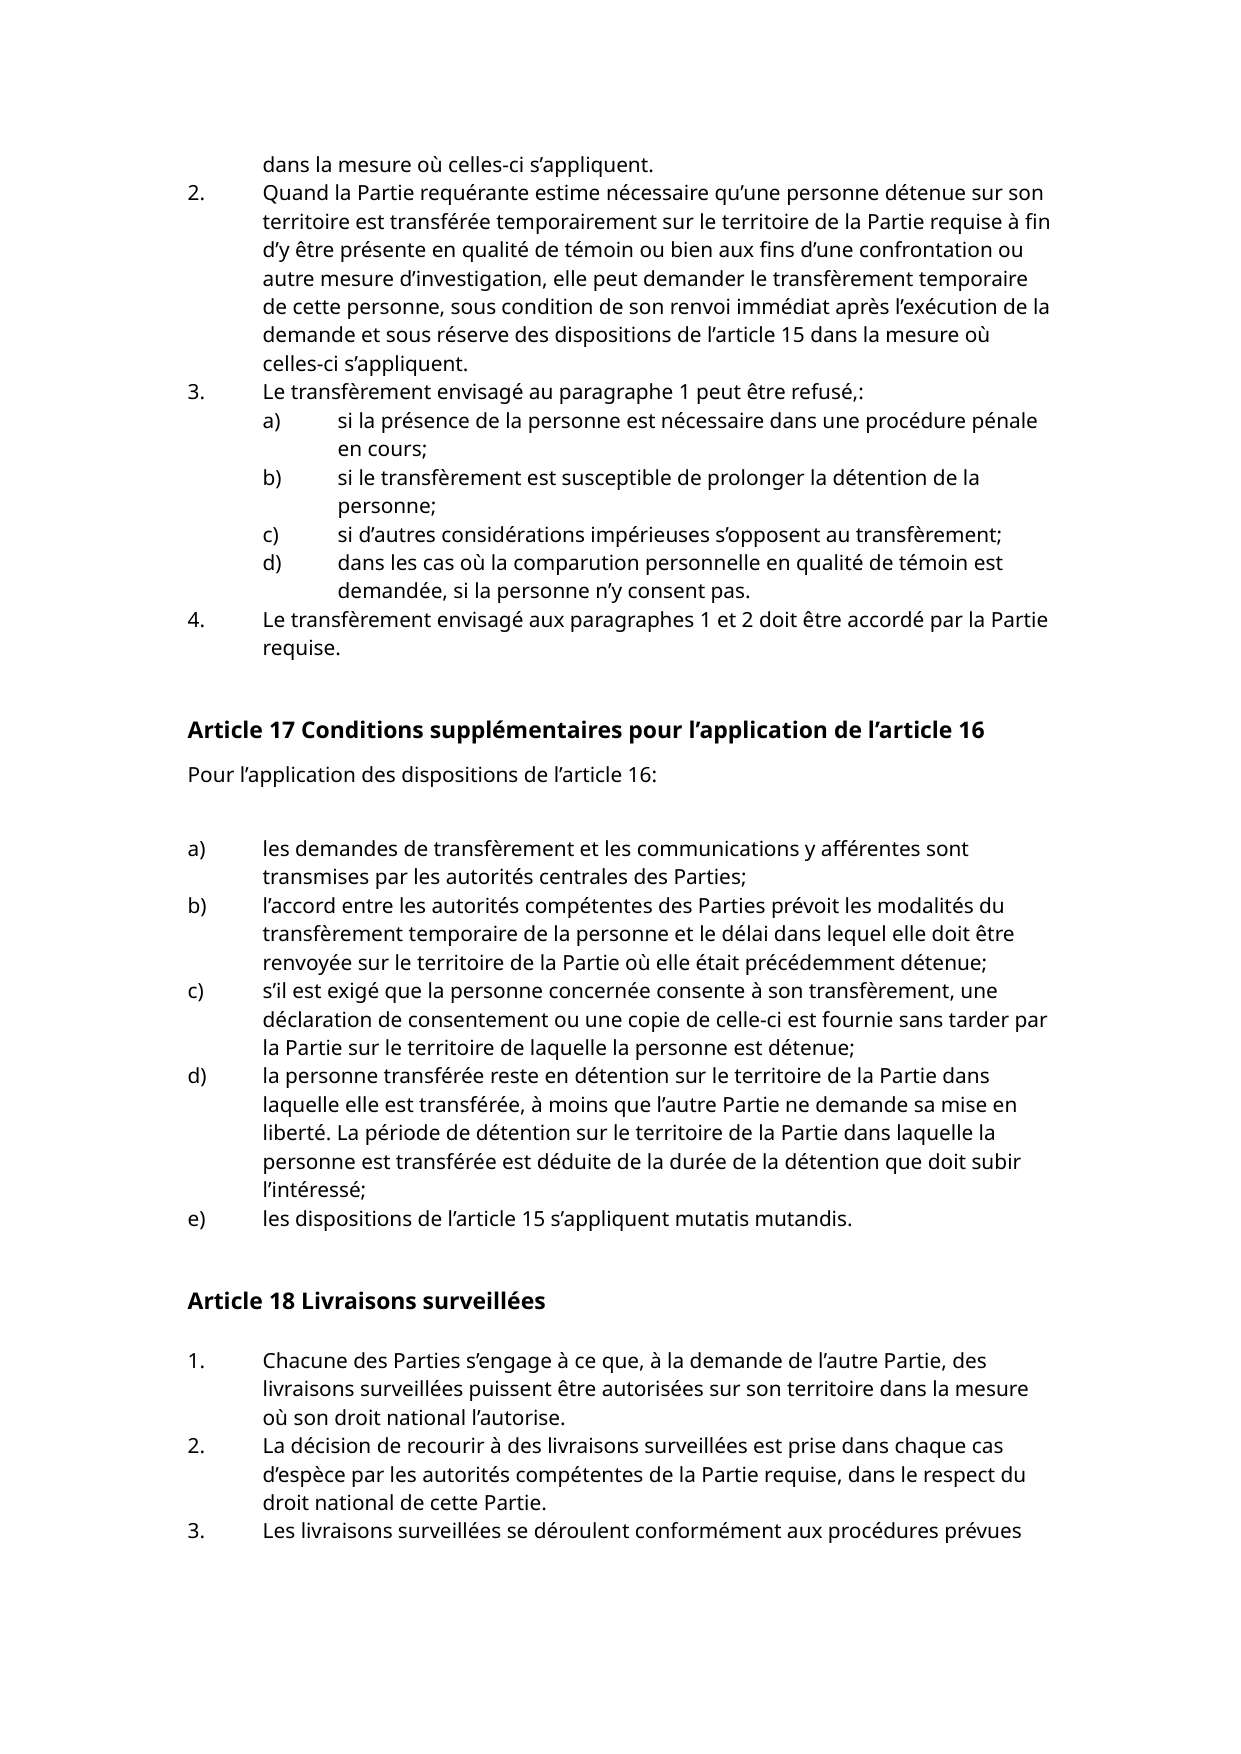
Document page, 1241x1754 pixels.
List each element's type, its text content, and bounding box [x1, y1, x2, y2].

list l’accord entre les autorités compétentes des Parties prévoit les modalités du transfèrement temporaire de la personne et le délai dans lequel elle doit être renvoyée sur le territoire de la Partie où elle était précédemment détenue; [187, 891, 1053, 976]
list si d’autres considérations impérieuses s’opposent au transfèrement; [262, 520, 1053, 548]
list si la présence de la personne est nécessaire dans une procédure pénale en cours; [262, 406, 1053, 463]
list dans les cas où la comparution personnelle en qualité de témoin est demandée, si la personne n’y consent pas. [262, 548, 1053, 605]
list Quand la Partie requérante estime nécessaire qu’une personne détenue sur son territoire est transférée temporairement sur le territoire de la Partie requise à fin d’y être présente en qualité de témoin ou bien aux fins d’une confrontation ou autre mesure d’investigation, elle peut demander le transfèrement temporaire de cette personne, sous condition de son renvoi immédiat après l’exécution de la demande et sous réserve des dispositions de l’article 15 dans la mesure où celles-ci s’appliquent. [187, 178, 1053, 377]
list si le transfèrement est susceptible de prolonger la détention de la personne; [262, 463, 1053, 520]
list Les livraisons surveillées se déroulent conformément aux procédures prévues [187, 1517, 1053, 1545]
list s’il est exigé que la personne concernée consente à son transfèrement, une déclaration de consentement ou une copie de celle-ci est fournie sans tarder par la Partie sur le territoire de laquelle la personne est détenue; [187, 976, 1053, 1062]
subtitle Article 17 Conditions supplémentaires pour l’application de l’article 16 [187, 714, 1053, 746]
list la personne transférée reste en détention sur le territoire de la Partie dans laquelle elle est transférée, à moins que l’autre Partie ne demande sa mise en liberté. La période de détention sur le territoire de la Partie dans laquelle la personne est transférée est déduite de la durée de la détention que doit subir l’intéressé; [187, 1062, 1053, 1204]
text Pour l’application des dispositions de l’article 16: [187, 761, 1053, 789]
list les dispositions de l’article 15 s’appliquent mutatis mutandis. [187, 1204, 1053, 1232]
list Le transfèrement envisagé au paragraphe 1 peut être refusé,: [187, 377, 1053, 406]
list Chacune des Parties s’engage à ce que, à la demande de l’autre Partie, des livraisons surveillées puissent être autorisées sur son territoire dans la mesure où son droit national l’autorise. [187, 1346, 1053, 1431]
list La décision de recourir à des livraisons surveillées est prise dans chaque cas d’espèce par les autorités compétentes de la Partie requise, dans le respect du droit national de cette Partie. [187, 1431, 1053, 1517]
list Le transfèrement envisagé aux paragraphes 1 et 2 doit être accordé par la Partie requise. [187, 605, 1053, 662]
list les demandes de transfèrement et les communications y afférentes sont transmises par les autorités centrales des Parties; [187, 834, 1053, 891]
list dans la mesure où celles-ci s’appliquent. [187, 150, 1053, 178]
subtitle Article 18 Livraisons surveillées [187, 1285, 1053, 1316]
